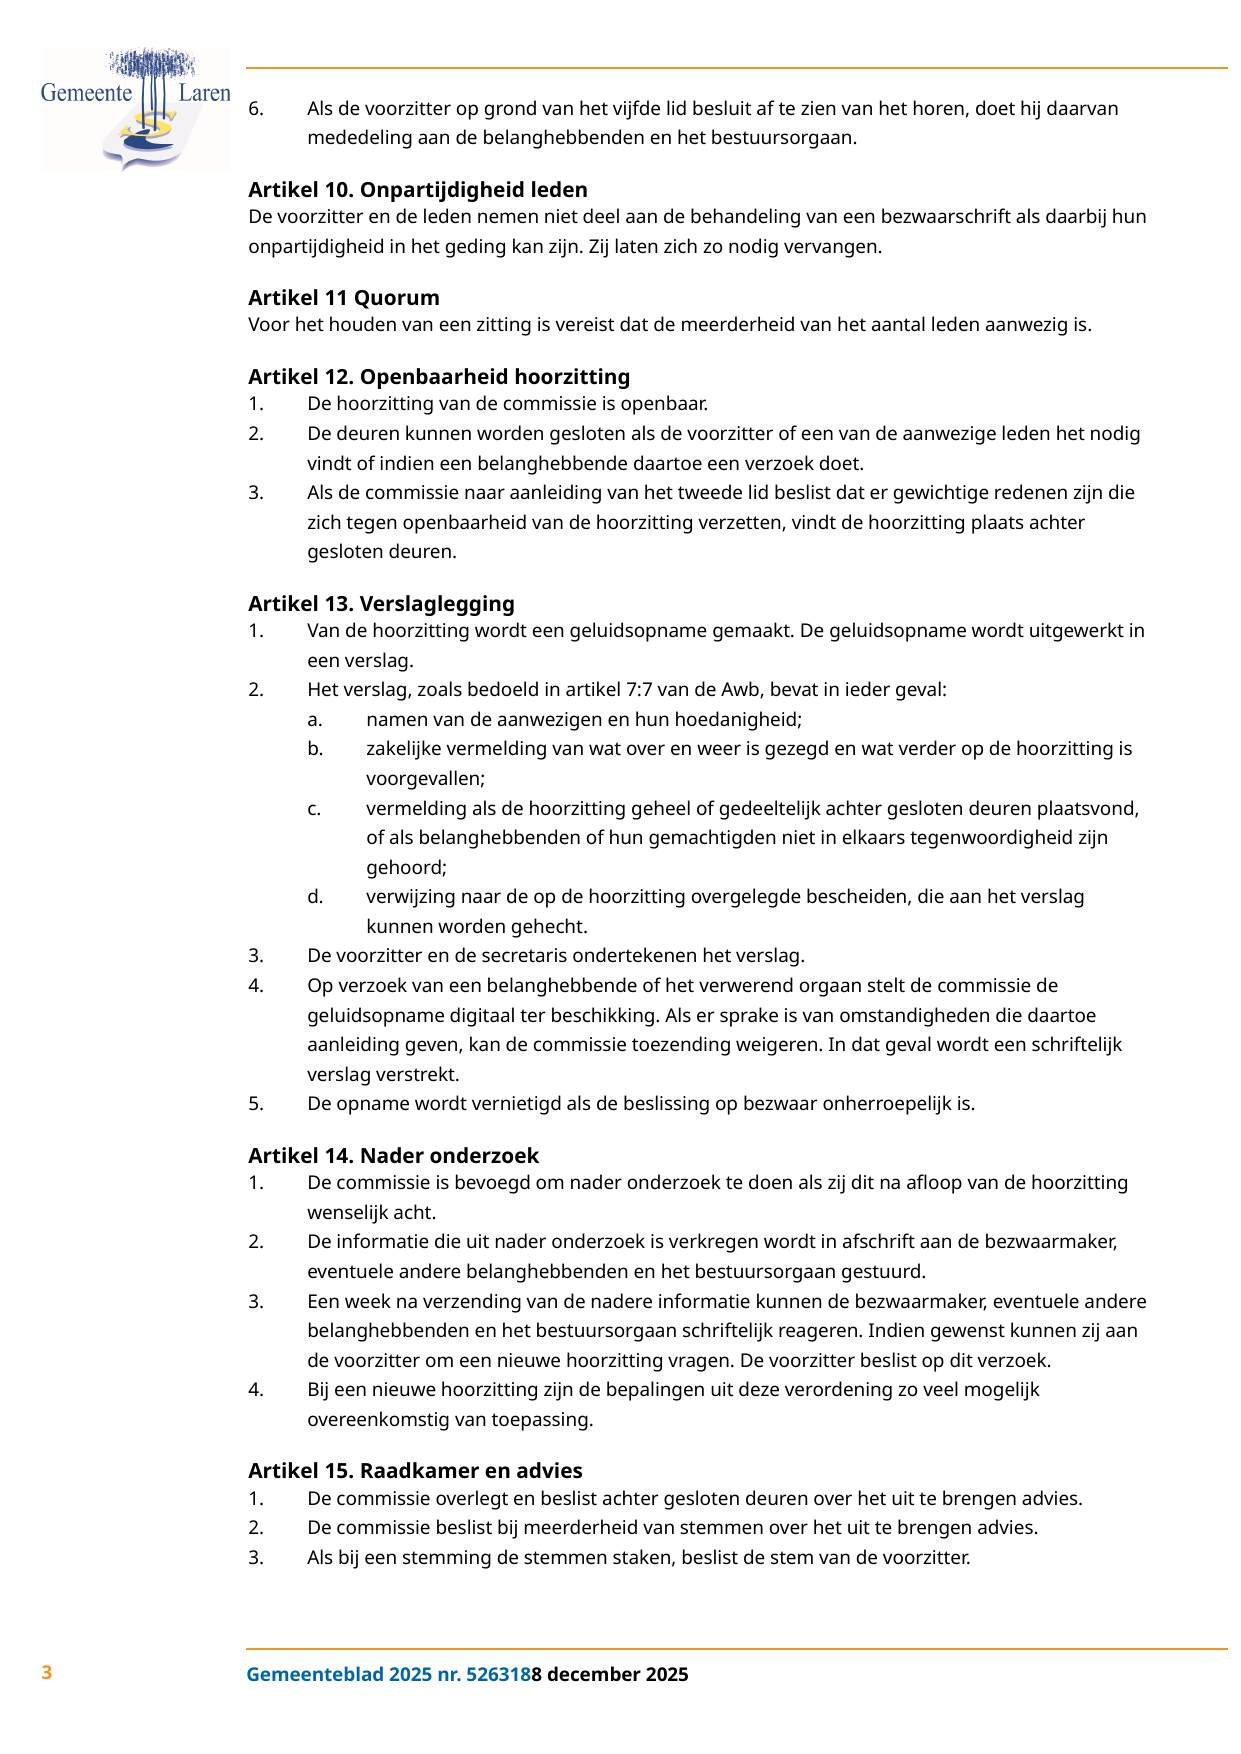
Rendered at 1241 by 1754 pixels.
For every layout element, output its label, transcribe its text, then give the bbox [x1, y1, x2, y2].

list De opname wordt vernietigd als de beslissing op bezwaar onherroepelijk is. [248, 1091, 1152, 1116]
list Bij een nieuwe hoorzitting zijn de bepalingen uit deze verordening zo veel mogelijk overeenkomstig van toepassing. [248, 1377, 1152, 1432]
list vermelding als de hoorzitting geheel of gedeeltelijk achter gesloten deuren plaatsvond, of als belanghebbenden of hun gemachtigden niet in elkaars tegenwoordigheid zijn gehoord; [307, 795, 1152, 880]
list Op verzoek van een belanghebbende of het verwerend orgaan stelt de commissie de geluidsopname digitaal ter beschikking. Als er sprake is van omstandigheden die daartoe aanleiding geven, kan de commissie toezending weigeren. In dat geval wordt een schriftelijk verslag verstrekt. [248, 972, 1152, 1087]
text De voorzitter en de leden nemen niet deel aan de behandeling van een bezwaarschrift als daarbij hun onpartijdigheid in het geding kan zijn. Zij laten zich zo nodig vervangen. [248, 203, 1152, 258]
text Artikel 10. Onpartijdigheid leden [248, 175, 1152, 203]
list De commissie is bevoegd om nader onderzoek te doen als zij dit na afloop van de hoorzitting wenselijk acht. [248, 1169, 1152, 1225]
picture [41, 47, 231, 172]
text Artikel 13. Verslaglegging [248, 589, 1152, 617]
list De hoorzitting van de commissie is openbaar. [248, 391, 1152, 416]
list Van de hoorzitting wordt een geluidsopname gemaakt. De geluidsopname wordt uitgewerkt in een verslag. [248, 617, 1152, 673]
text Artikel 14. Nader onderzoek [248, 1141, 1152, 1169]
text Artikel 11 Quorum [248, 283, 1152, 312]
text Voor het houden van een zitting is vereist dat de meerderheid van het aantal leden aanwezig is. [248, 312, 1152, 337]
text Artikel 12. Openbaarheid hoorzitting [248, 362, 1152, 391]
list Een week na verzending van de nadere informatie kunnen de bezwaarmaker, eventuele andere belanghebbenden en het bestuursorgaan schriftelijk reageren. Indien gewenst kunnen zij aan de voorzitter om een nieuwe hoorzitting vragen. De voorzitter beslist op dit verzoek. [248, 1288, 1152, 1373]
list De commissie beslist bij meerderheid van stemmen over het uit te brengen advies. [248, 1514, 1152, 1540]
list De voorzitter en de secretaris ondertekenen het verslag. [248, 943, 1152, 968]
list zakelijke vermelding van wat over en weer is gezegd en wat verder op de hoorzitting is voorgevallen; [307, 736, 1152, 791]
list De commissie overlegt en beslist achter gesloten deuren over het uit te brengen advies. [248, 1485, 1152, 1511]
text Artikel 15. Raadkamer en advies [248, 1457, 1152, 1485]
list Als bij een stemming de stemmen staken, beslist de stem van de voorzitter. [248, 1544, 1152, 1570]
list namen van de aanwezigen en hun hoedanigheid; [307, 706, 1152, 732]
list De informatie die uit nader onderzoek is verkregen wordt in afschrift aan de bezwaarmaker, eventuele andere belanghebbenden en het bestuursorgaan gestuurd. [248, 1229, 1152, 1284]
list Als de voorzitter op grond van het vijfde lid besluit af te zien van het horen, doet hij daarvan mededeling aan de belanghebbenden en het bestuursorgaan. [248, 95, 1152, 150]
list Als de commissie naar aanleiding van het tweede lid beslist dat er gewichtige redenen zijn die zich tegen openbaarheid van de hoorzitting verzetten, vindt de hoorzitting plaats achter gesloten deuren. [248, 479, 1152, 564]
list verwijzing naar de op de hoorzitting overgelegde bescheiden, die aan het verslag kunnen worden gehecht. [307, 883, 1152, 939]
list De deuren kunnen worden gesloten als de voorzitter of een van de aanwezige leden het nodig vindt of indien een belanghebbende daartoe een verzoek doet. [248, 420, 1152, 475]
list Het verslag, zoals bedoeld in artikel 7:7 van de Awb, bevat in ieder geval: [248, 676, 1152, 702]
